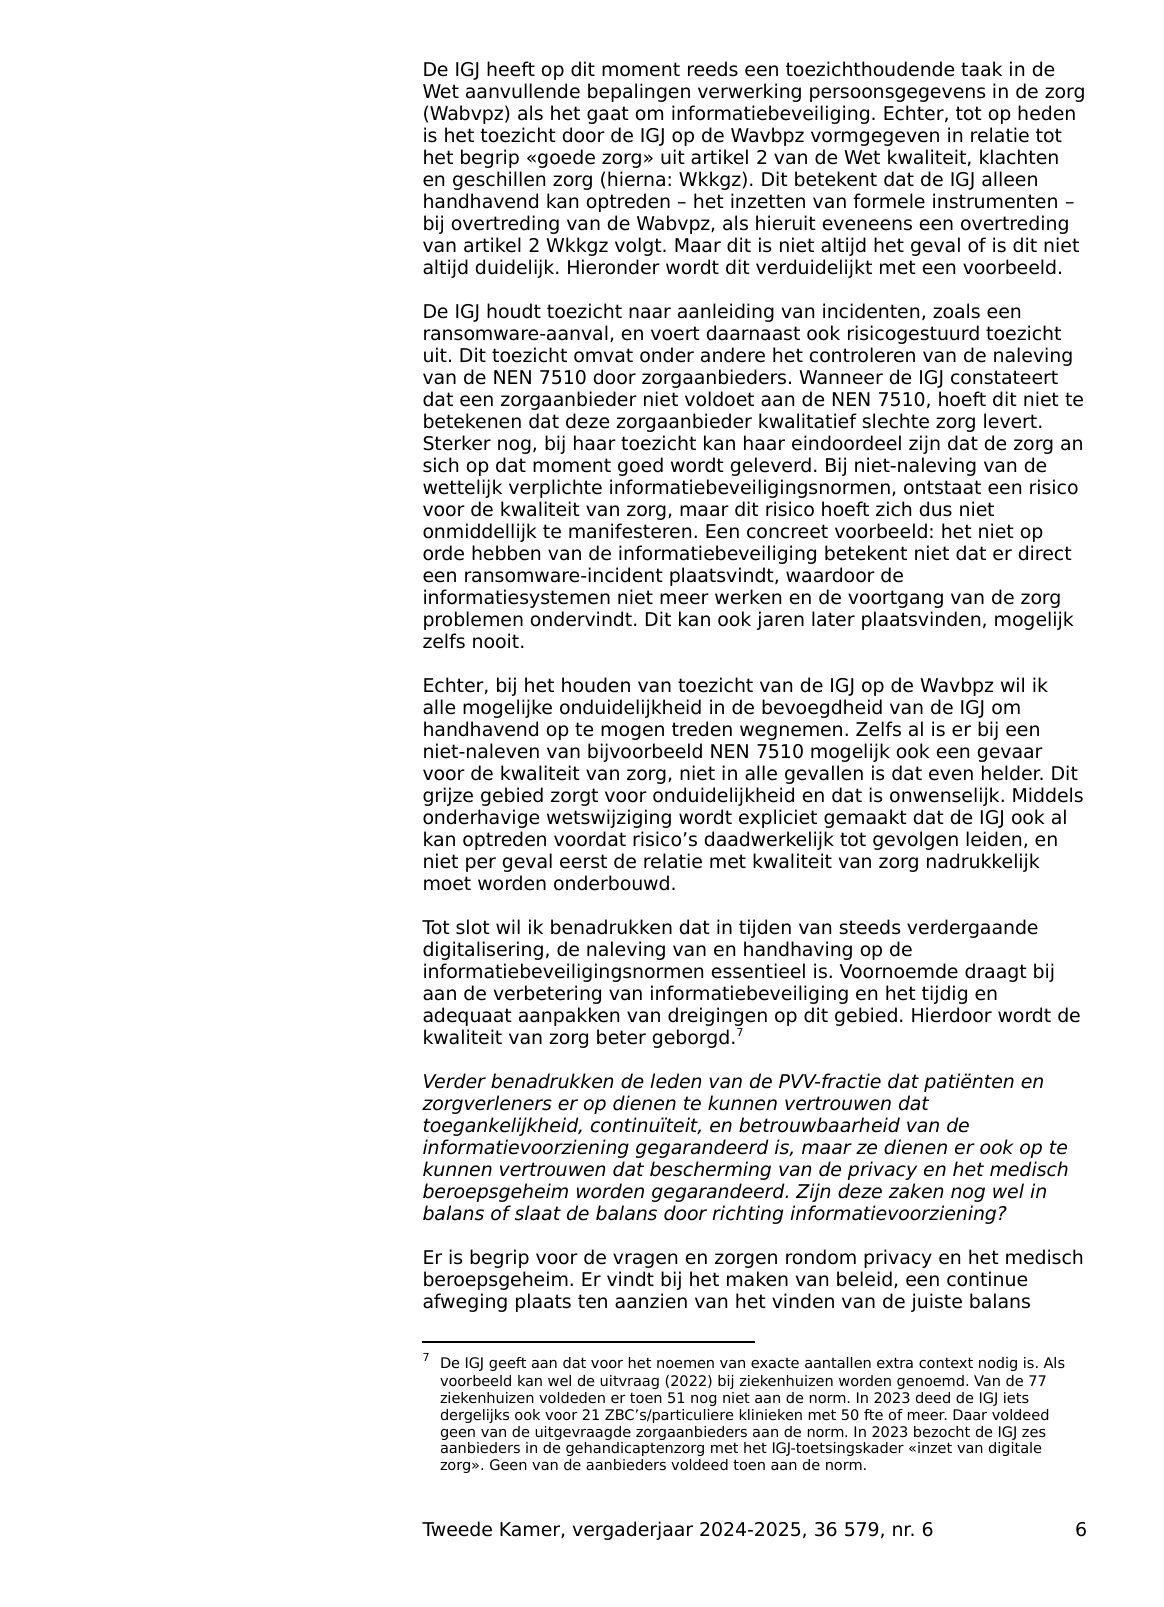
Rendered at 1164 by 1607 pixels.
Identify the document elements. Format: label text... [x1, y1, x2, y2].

text De IGJ heeft op dit moment reeds een toezichthoudende taak in de Wet aanvullende bepalingen verwerking persoonsgegevens in de zorg (Wabvpz) als het gaat om informatiebeveiliging. Echter, tot op heden is het toezicht door de IGJ op de Wavbpz vormgegeven in relatie tot het begrip «goede zorg» uit artikel 2 van de Wet kwaliteit, klachten en geschillen zorg (hierna: Wkkgz). Dit betekent dat de IGJ alleen handhavend kan optreden – het inzetten van formele instrumenten – bij overtreding van de Wabvpz, als hieruit eveneens een overtreding van artikel 2 Wkkgz volgt. Maar dit is niet altijd het geval of is dit niet altijd duidelijk. Hieronder wordt dit verduidelijkt met een voorbeeld. [422, 59, 1087, 279]
text Verder benadrukken de leden van de PVV-fractie dat patiënten en zorgverleners er op dienen te kunnen vertrouwen dat toegankelijkheid, continuïteit, en betrouwbaarheid van de informatievoorziening gegarandeerd is, maar ze dienen er ook op te kunnen vertrouwen dat bescherming van de privacy en het medisch beroepsgeheim worden gegarandeerd. Zijn deze zaken nog wel in balans of slaat de balans door richting informatievoorziening? [422, 1071, 1087, 1225]
text Er is begrip voor de vragen en zorgen rondom privacy en het medisch beroepsgeheim. Er vindt bij het maken van beleid, een continue afweging plaats ten aanzien van het vinden van de juiste balans [422, 1247, 1087, 1313]
text De IGJ geeft aan dat voor het noemen van exacte aantallen extra context nodig is. Als voorbeeld kan wel de uitvraag (2022) bij ziekenhuizen worden genoemd. Van de 77 ziekenhuizen voldeden er toen 51 nog niet aan de norm. In 2023 deed de IGJ iets dergelijks ook voor 21 ZBC’s/particuliere klinieken met 50 fte of meer. Daar voldeed geen van de uitgevraagde zorgaanbieders aan de norm. In 2023 bezocht de IGJ zes aanbieders in de gehandicaptenzorg met het IGJ-toetsingskader «inzet van digitale zorg». Geen van de aanbieders voldeed toen aan de norm. [422, 1351, 1087, 1474]
text Tot slot wil ik benadrukken dat in tijden van steeds verdergaande digitalisering, de naleving van en handhaving op de informatiebeveiligingsnormen essentieel is. Voornoemde draagt bij aan de verbetering van informatiebeveiliging en het tijdig en adequaat aanpakken van dreigingen op dit gebied. Hierdoor wordt de kwaliteit van zorg beter geborgd. [422, 917, 1087, 1049]
text De IGJ houdt toezicht naar aanleiding van incidenten, zoals een ransomware-aanval, en voert daarnaast ook risicogestuurd toezicht uit. Dit toezicht omvat onder andere het controleren van de naleving van de NEN 7510 door zorgaanbieders. Wanneer de IGJ constateert dat een zorgaanbieder niet voldoet aan de NEN 7510, hoeft dit niet te betekenen dat deze zorgaanbieder kwalitatief slechte zorg levert. Sterker nog, bij haar toezicht kan haar eindoordeel zijn dat de zorg an sich op dat moment goed wordt geleverd. Bij niet-naleving van de wettelijk verplichte informatiebeveiligingsnormen, ontstaat een risico voor de kwaliteit van zorg, maar dit risico hoeft zich dus niet onmiddellijk te manifesteren. Een concreet voorbeeld: het niet op orde hebben van de informatiebeveiliging betekent niet dat er direct een ransomware-incident plaatsvindt, waardoor de informatiesystemen niet meer werken en de voortgang van de zorg problemen ondervindt. Dit kan ook jaren later plaatsvinden, mogelijk zelfs nooit. [422, 301, 1087, 653]
text Echter, bij het houden van toezicht van de IGJ op de Wavbpz wil ik alle mogelijke onduidelijkheid in de bevoegdheid van de IGJ om handhavend op te mogen treden wegnemen. Zelfs al is er bij een niet-naleven van bijvoorbeeld NEN 7510 mogelijk ook een gevaar voor de kwaliteit van zorg, niet in alle gevallen is dat even helder. Dit grijze gebied zorgt voor onduidelijkheid en dat is onwenselijk. Middels onderhavige wetswijziging wordt expliciet gemaakt dat de IGJ ook al kan optreden voordat risico’s daadwerkelijk tot gevolgen leiden, en niet per geval eerst de relatie met kwaliteit van zorg nadrukkelijk moet worden onderbouwd. [422, 675, 1087, 895]
